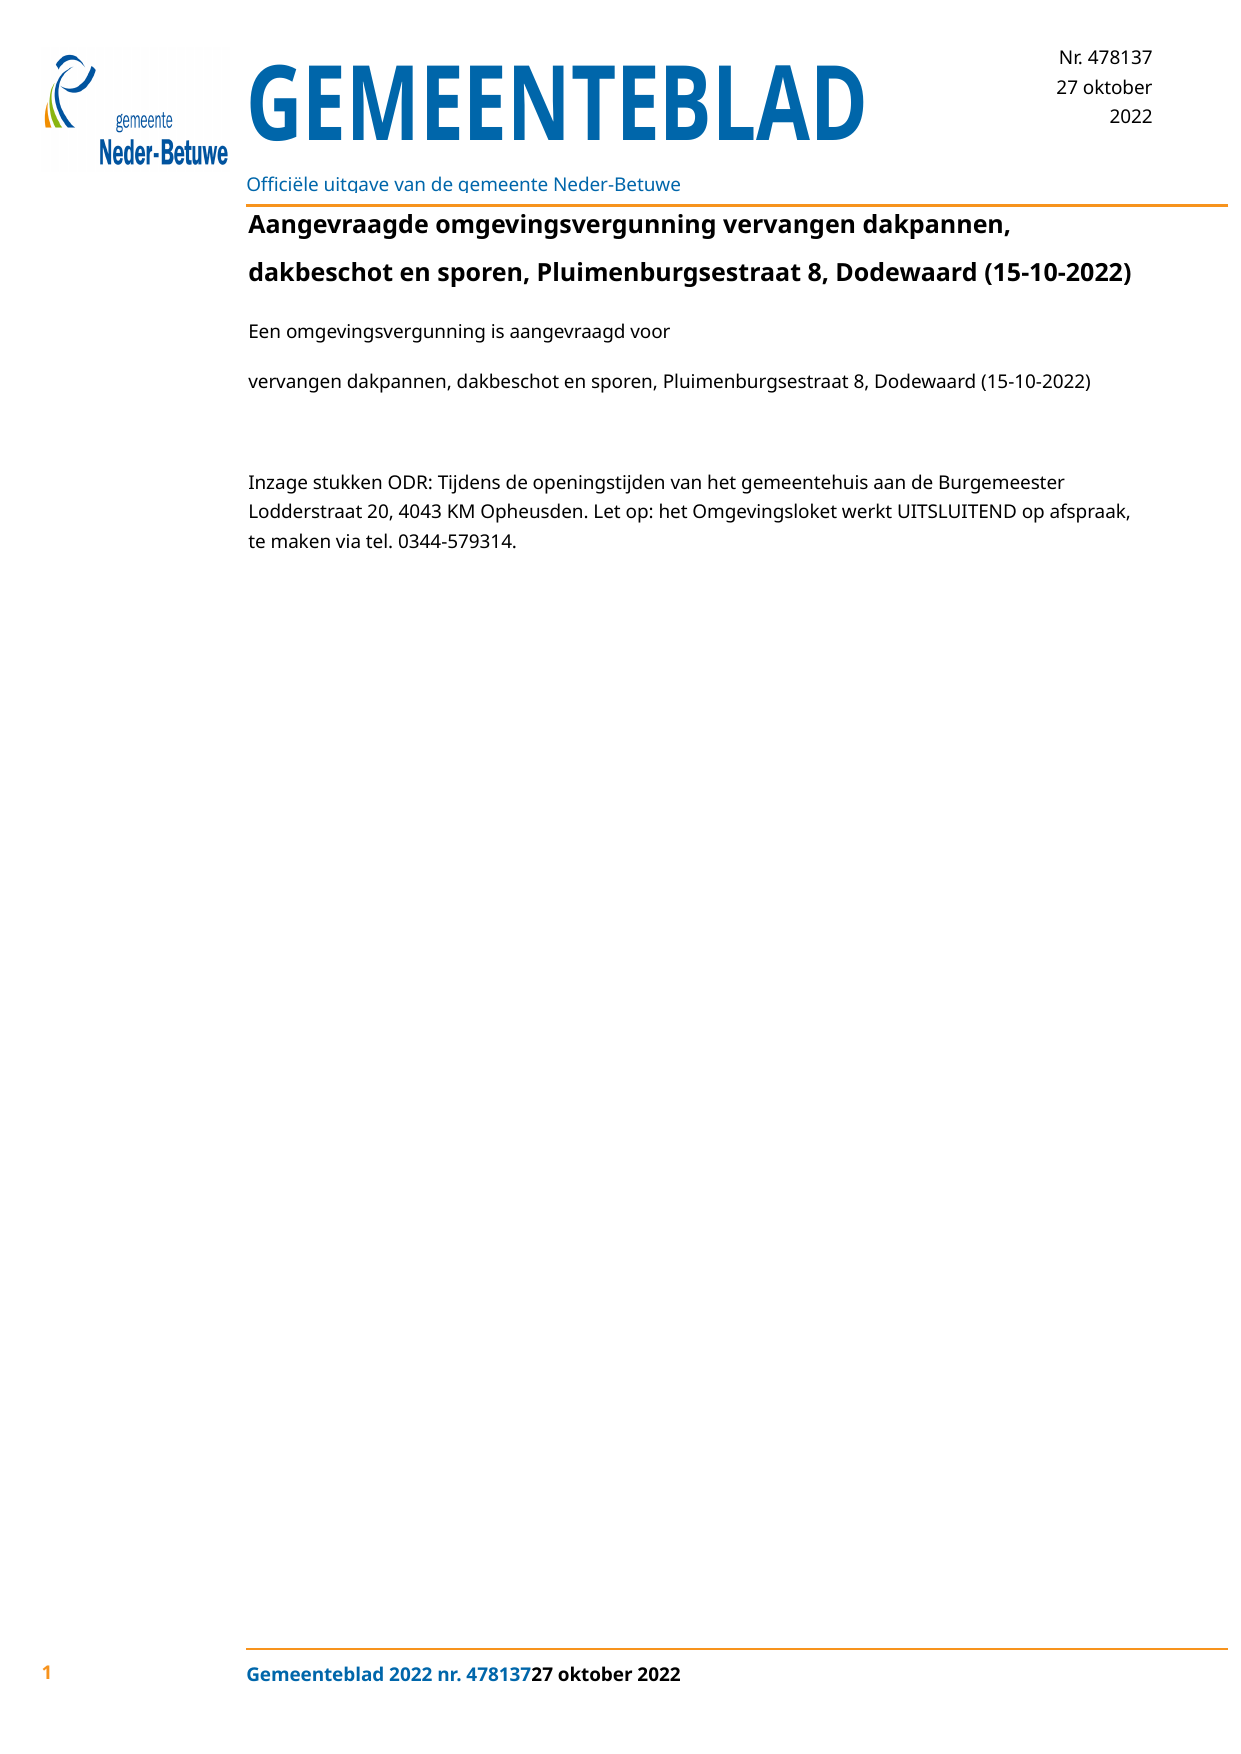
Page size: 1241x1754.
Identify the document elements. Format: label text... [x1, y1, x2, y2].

picture [41, 47, 231, 172]
text vervangen dakpannen, dakbeschot en sporen, Pluimenburgsestraat 8, Dodewaard (15-10-2022) [248, 368, 1152, 394]
text Aangevraagde omgevingsvergunning vervangen dakpannen, dakbeschot en sporen, Pluimenburgsestraat 8, Dodewaard (15-10-2022) [248, 207, 1152, 288]
text Inzage stukken ODR: Tijdens de openingstijden van het gemeentehuis aan de Burgemeester Lodderstraat 20, 4043 KM Opheusden. Let op: het Omgevingsloket werkt UITSLUITEND op afspraak, te maken via tel. 0344-579314. [248, 469, 1152, 554]
text Een omgevingsvergunning is aangevraagd voor [248, 318, 1152, 344]
